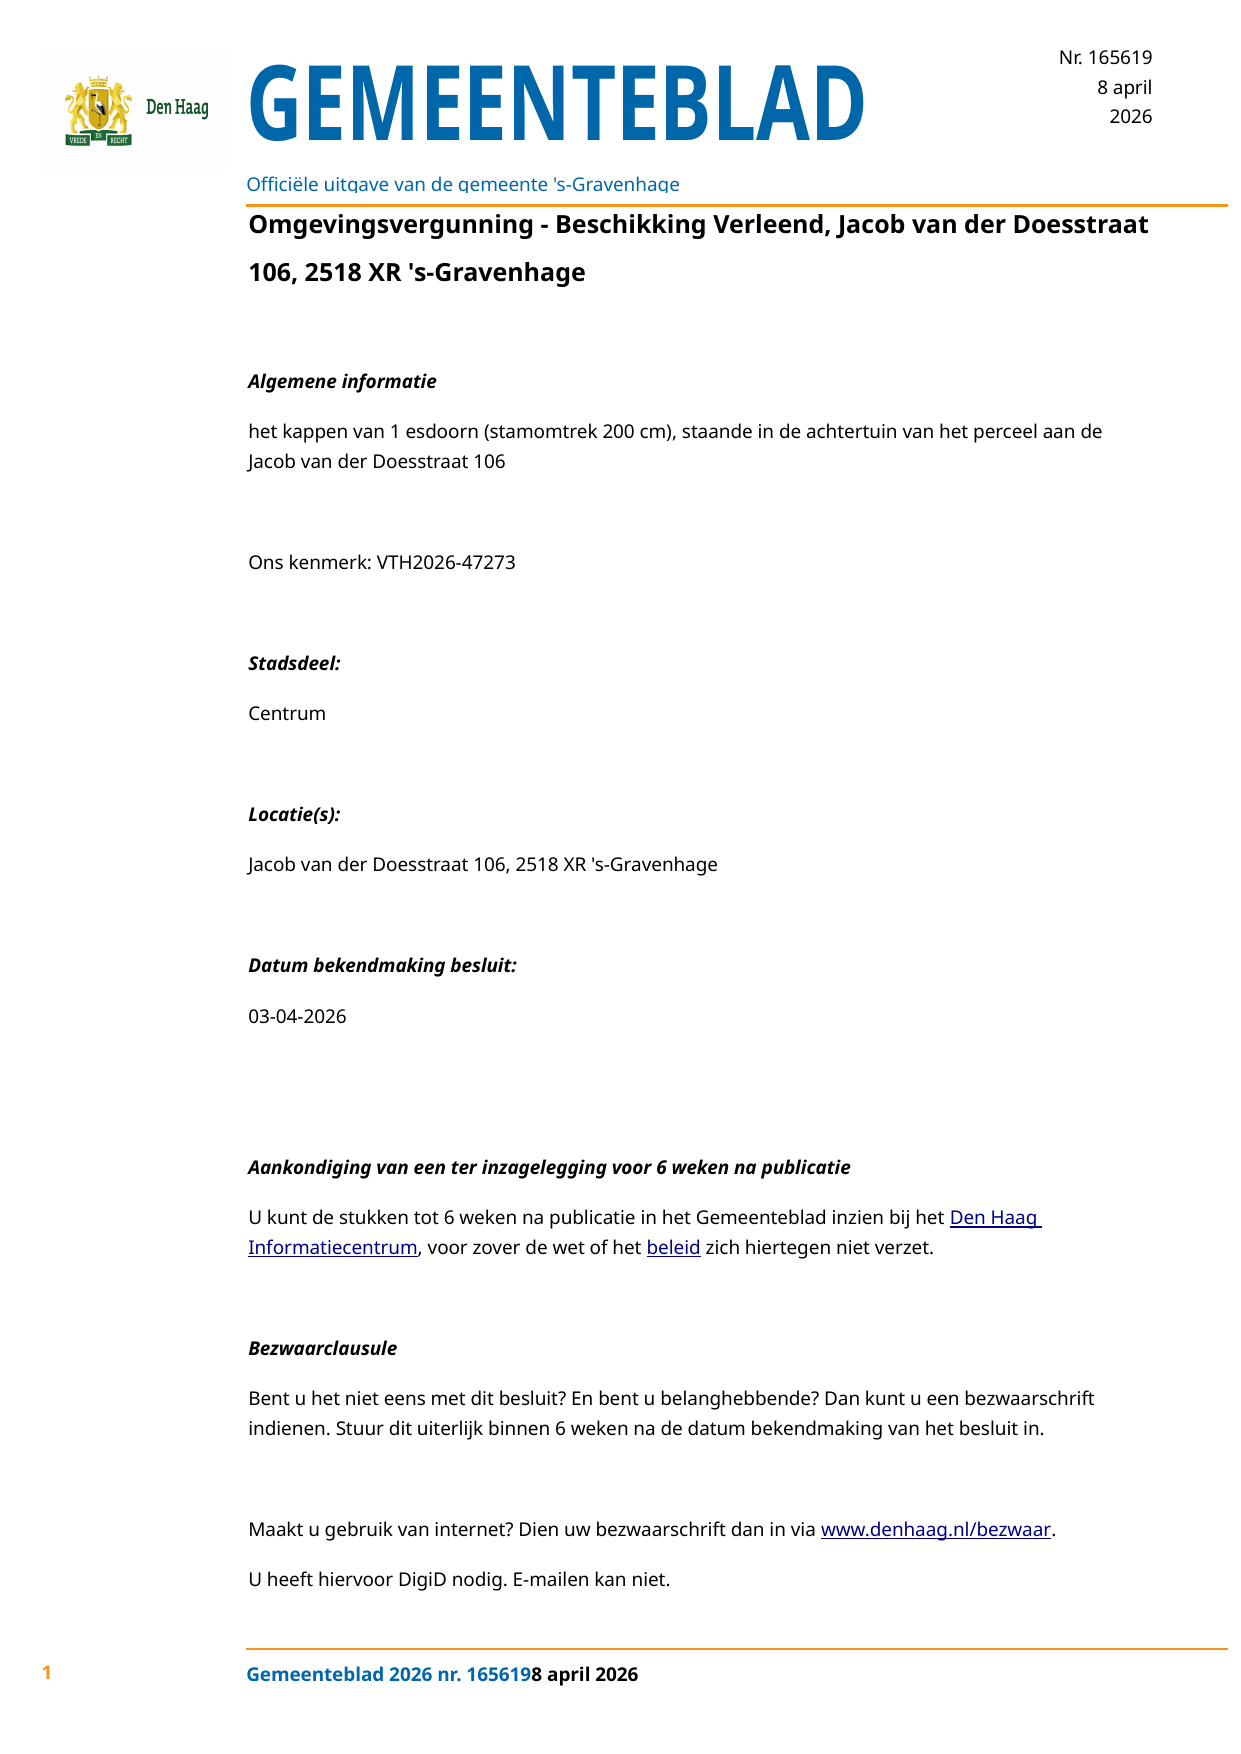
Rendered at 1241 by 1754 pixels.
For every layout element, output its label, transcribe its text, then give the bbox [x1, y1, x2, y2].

picture [41, 47, 231, 172]
text Datum bekendmaking besluit: [248, 952, 1152, 978]
text het kappen van 1 esdoorn (stamomtrek 200 cm), staande in de achtertuin van het perceel aan de Jacob van der Doesstraat 106 [248, 419, 1152, 474]
text Stadsdeel: [248, 650, 1152, 676]
text Bent u het niet eens met dit besluit? En bent u belanghebbende? Dan kunt u een bezwaarschrift indienen. Stuur dit uiterlijk binnen 6 weken na de datum bekendmaking van het besluit in. [248, 1385, 1152, 1441]
text Locatie(s): [248, 801, 1152, 827]
text Omgevingsvergunning - Beschikking Verleend, Jacob van der Doesstraat 106, 2518 XR 's-Gravenhage [248, 207, 1152, 288]
text Ons kenmerk: VTH2026-47273 [248, 549, 1152, 575]
text U heeft hiervoor DigiD nodig. E-mailen kan niet. [248, 1566, 1152, 1592]
text Maakt u gebruik van internet? Dien uw bezwaarschrift dan in via www.denhaag.nl/bezwaar. [248, 1516, 1152, 1542]
text Centrum [248, 700, 1152, 726]
text U kunt de stukken tot 6 weken na publicatie in het Gemeenteblad inzien bij het Den Haag Informatiecentrum, voor zover de wet of het beleid zich hiertegen niet verzet. [248, 1204, 1152, 1260]
text 03-04-2026 [248, 1003, 1152, 1029]
text Algemene informatie [248, 368, 1152, 394]
text Bezwaarclausule [248, 1335, 1152, 1361]
text Aankondiging van een ter inzagelegging voor 6 weken na publicatie [248, 1154, 1152, 1180]
text Jacob van der Doesstraat 106, 2518 XR 's-Gravenhage [248, 852, 1152, 877]
